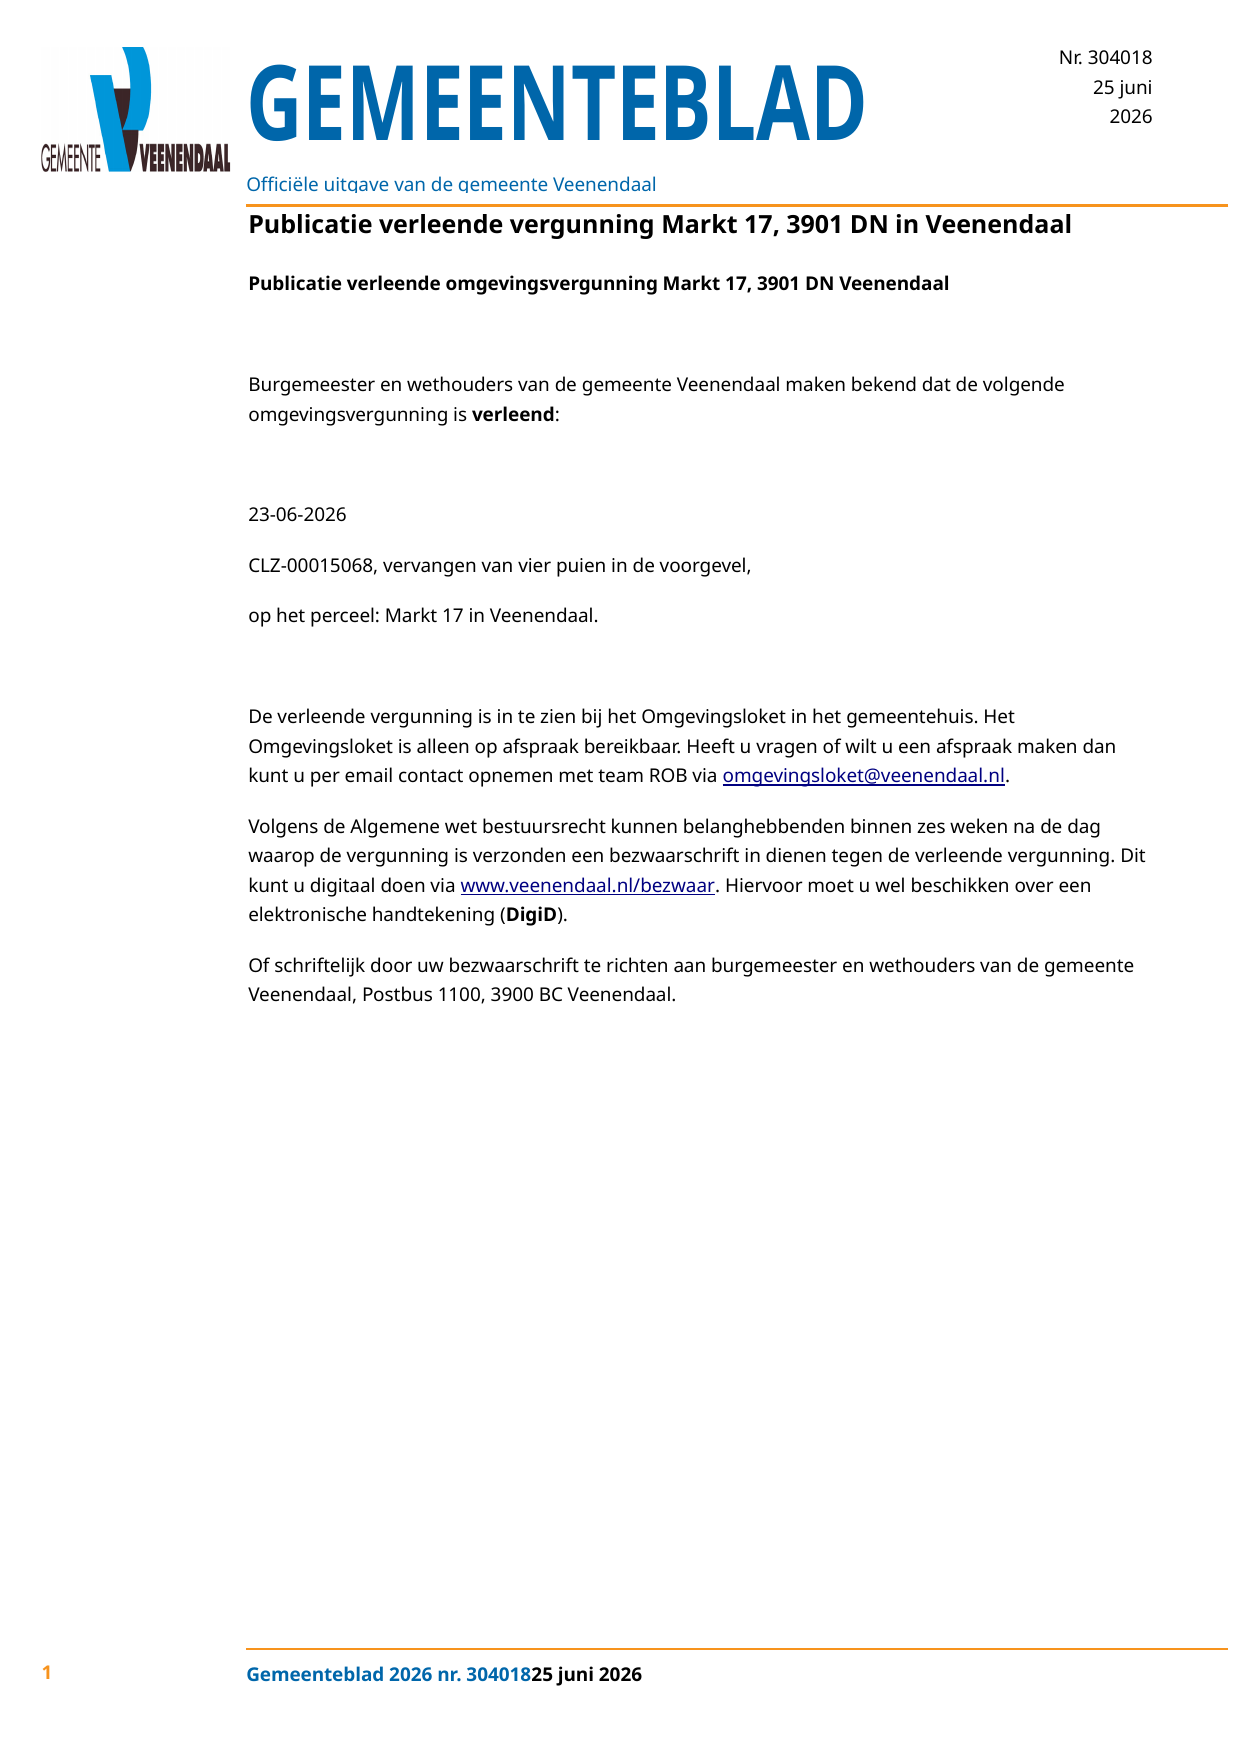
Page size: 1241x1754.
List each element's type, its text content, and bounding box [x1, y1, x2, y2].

text Volgens de Algemene wet bestuursrecht kunnen belanghebbenden binnen zes weken na de dag waarop de vergunning is verzonden een bezwaarschrift in dienen tegen de verleende vergunning. Dit kunt u digitaal doen via www.veenendaal.nl/bezwaar. Hiervoor moet u wel beschikken over een elektronische handtekening (DigiD). [248, 813, 1152, 927]
picture [123, 47, 231, 172]
text CLZ-00015068, vervangen van vier puien in de voorgevel, [248, 552, 1152, 578]
text Publicatie verleende omgevingsvergunning Markt 17, 3901 DN Veenendaal [248, 270, 1152, 296]
text De verleende vergunning is in te zien bij het Omgevingsloket in het gemeentehuis. Het Omgevingsloket is alleen op afspraak bereikbaar. Heeft u vragen of wilt u een afspraak maken dan kunt u per email contact opnemen met team ROB via omgevingsloket@veenendaal.nl. [248, 703, 1152, 788]
text Of schriftelijk door uw bezwaarschrift te richten aan burgemeester en wethouders van de gemeente Veenendaal, Postbus 1100, 3900 BC Veenendaal. [248, 952, 1152, 1007]
picture [41, 47, 130, 172]
text 23-06-2026 [248, 502, 1152, 527]
text Publicatie verleende vergunning Markt 17, 3901 DN in Veenendaal [248, 207, 1152, 241]
text Burgemeester en wethouders van de gemeente Veenendaal maken bekend dat de volgende omgevingsvergunning is verleend: [248, 371, 1152, 426]
text op het perceel: Markt 17 in Veenendaal. [248, 602, 1152, 628]
